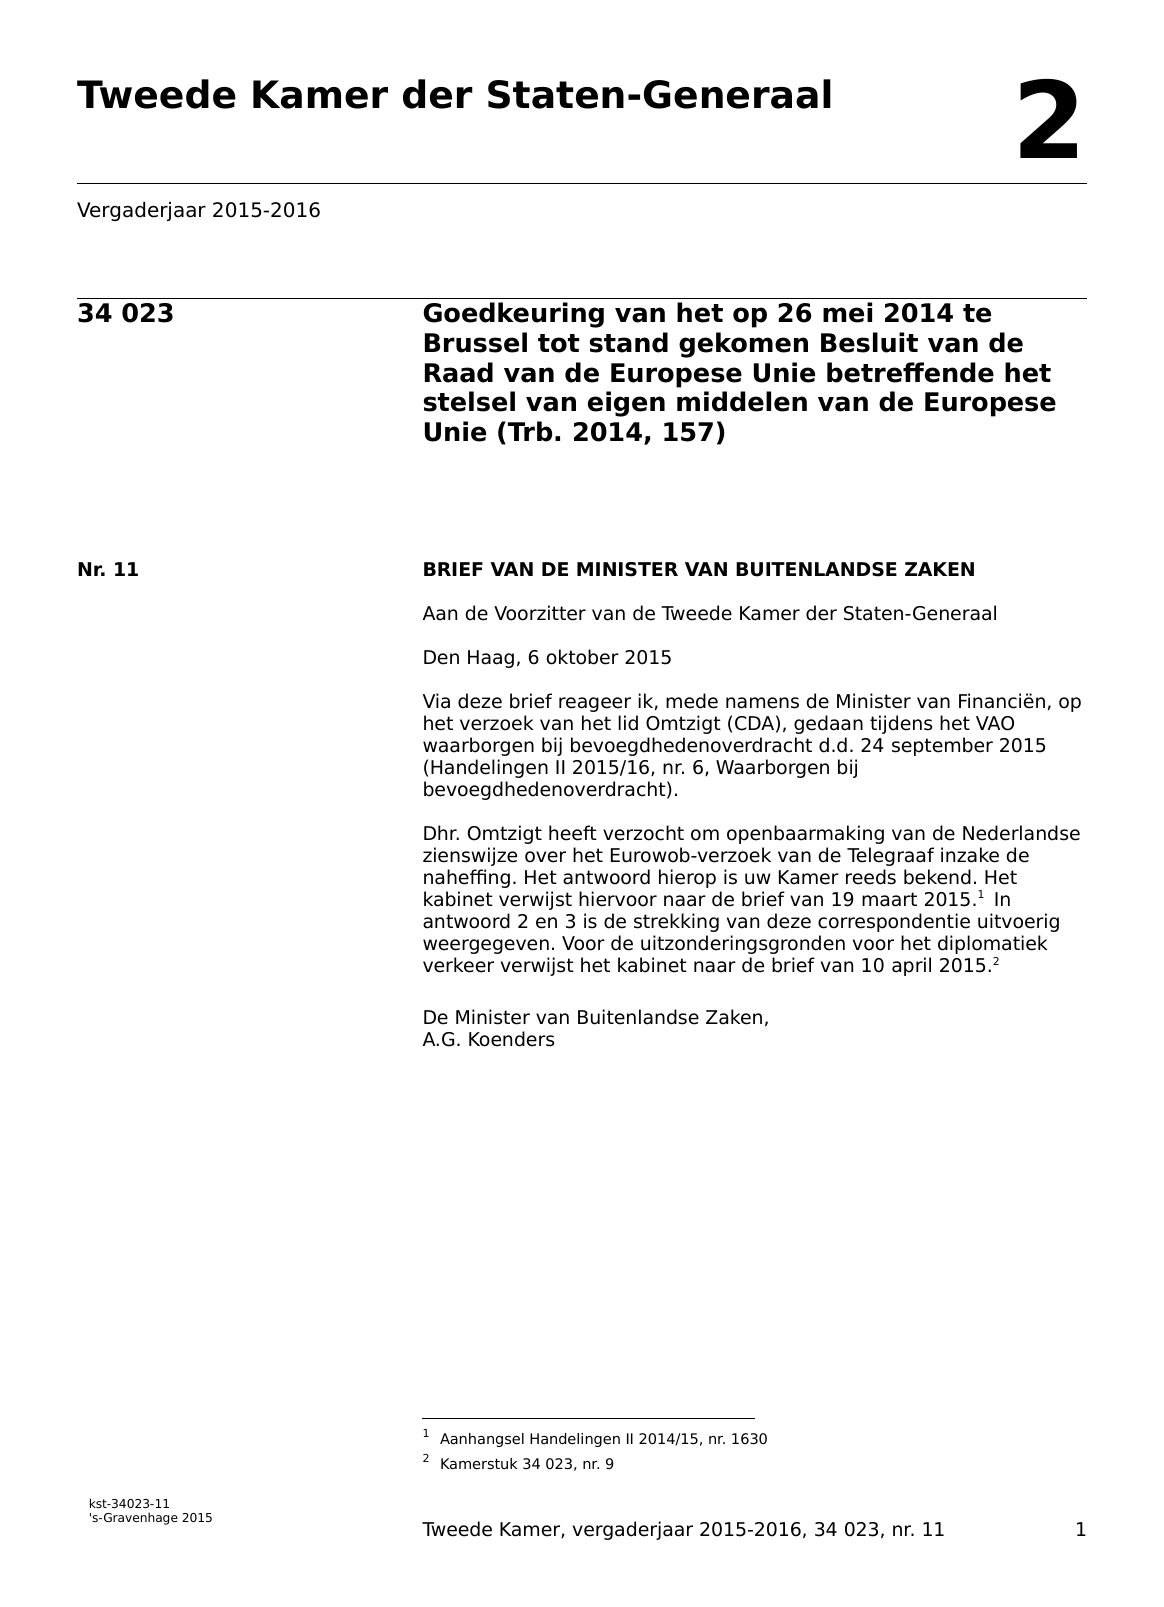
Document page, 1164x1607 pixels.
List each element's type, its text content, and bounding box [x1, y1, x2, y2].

table_cell Vergaderjaar 2015-2016 [77, 184, 1087, 298]
text Aan de Voorzitter van de Tweede Kamer der Staten-Generaal [422, 603, 1087, 624]
text De Minister van Buitenlandse Zaken, A.G. Koenders [422, 1007, 1087, 1051]
text Den Haag, 6 oktober 2015 [422, 647, 1087, 669]
subtitle 34 023 Goedkeuring van het op 26 mei 2014 te Brussel tot stand gekomen Besluit van de Raad van de Europese Unie betreffende het stelsel van eigen middelen van de Europese Unie (Trb. 2014, 157) [77, 299, 1087, 447]
text Kamerstuk 34 023, nr. 9 [422, 1452, 1087, 1474]
text 's-Gravenhage 2015 [88, 1511, 323, 1525]
table_header 2 [886, 59, 1087, 183]
text Via deze brief reageer ik, mede namens de Minister van Financiën, op het verzoek van het lid Omtzigt (CDA), gedaan tijdens het VAO waarborgen bij bevoegdhedenoverdracht d.d. 24 september 2015 (Handelingen II 2015/16, nr. 6, Waarborgen bij bevoegdhedenoverdracht). [422, 691, 1087, 801]
text Dhr. Omtzigt heeft verzocht om openbaarmaking van de Nederlandse zienswijze over het Eurowob-verzoek van de Telegraaf inzake de naheffing. Het antwoord hierop is uw Kamer reeds bekend. Het kabinet verwijst hiervoor naar de brief van 19 maart 2015. In antwoord 2 en 3 is de strekking van deze correspondentie uitvoerig weergegeven. Voor de uitzonderingsgronden voor het diplomatiek verkeer verwijst het kabinet naar de brief van 10 april 2015. [422, 823, 1087, 977]
subtitle Nr. 11 BRIEF VAN DE MINISTER VAN BUITENLANDSE ZAKEN [77, 558, 1087, 580]
table_header Tweede Kamer der Staten-Generaal [77, 59, 886, 183]
text kst-34023-11 [88, 1497, 323, 1511]
text Aanhangsel Handelingen II 2014/15, nr. 1630 [422, 1427, 1087, 1449]
